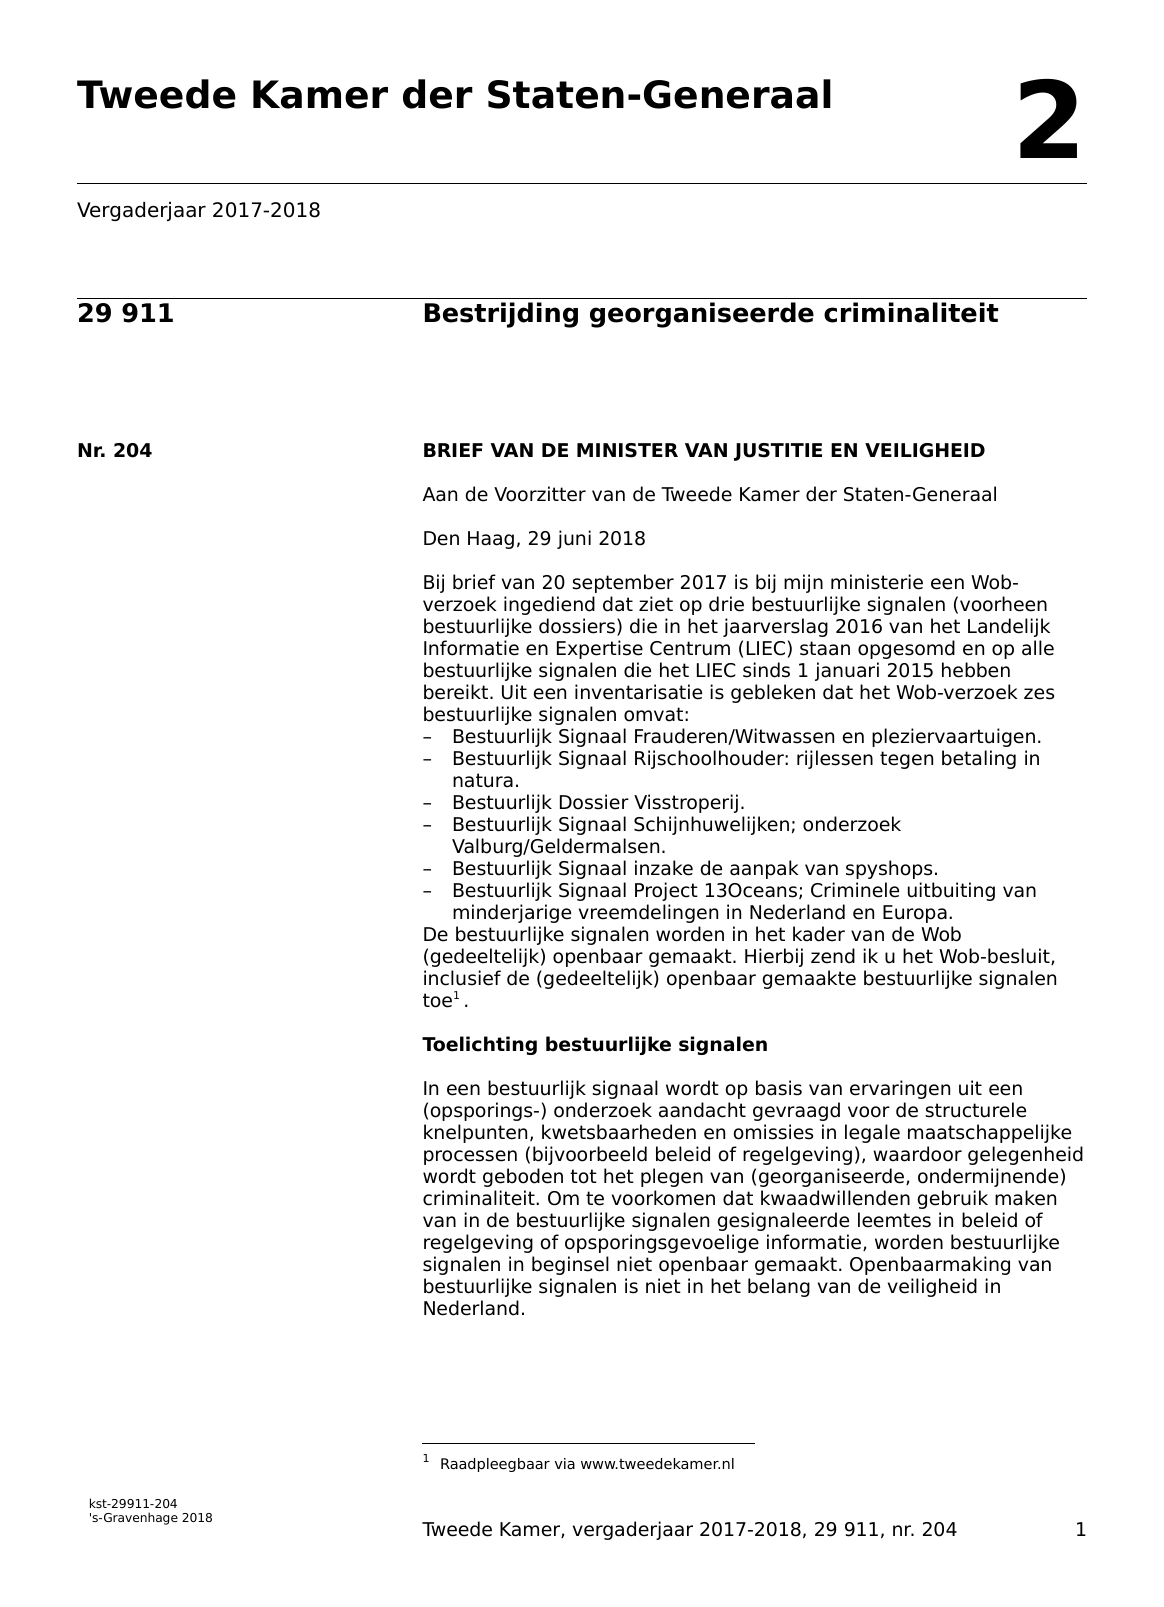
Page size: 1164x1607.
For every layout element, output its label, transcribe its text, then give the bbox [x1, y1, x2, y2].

table_header 2 [886, 59, 1087, 183]
text kst-29911-204 [88, 1497, 323, 1511]
subtitle Nr. 204 BRIEF VAN DE MINISTER VAN JUSTITIE EN VEILIGHEID [77, 440, 1087, 462]
text – Bestuurlijk Signaal Schijnhuwelijken; onderzoek Valburg/Geldermalsen. [422, 814, 1087, 858]
subtitle 29 911 Bestrijding georganiseerde criminaliteit [77, 299, 1087, 329]
text Aan de Voorzitter van de Tweede Kamer der Staten-Generaal [422, 484, 1087, 506]
text – Bestuurlijk Signaal Project 13Oceans; Criminele uitbuiting van minderjarige vreemdelingen in Nederland en Europa. [422, 880, 1087, 924]
table_header Tweede Kamer der Staten-Generaal [77, 59, 886, 183]
text – Bestuurlijk Signaal Rijschoolhouder: rijlessen tegen betaling in natura. [422, 748, 1087, 792]
text – Bestuurlijk Signaal inzake de aanpak van spyshops. [422, 858, 1087, 880]
text – Bestuurlijk Dossier Visstroperij. [422, 792, 1087, 814]
text Bij brief van 20 september 2017 is bij mijn ministerie een Wob-verzoek ingediend dat ziet op drie bestuurlijke signalen (voorheen bestuurlijke dossiers) die in het jaarverslag 2016 van het Landelijk Informatie en Expertise Centrum (LIEC) staan opgesomd en op alle bestuurlijke signalen die het LIEC sinds 1 januari 2015 hebben bereikt. Uit een inventarisatie is gebleken dat het Wob-verzoek zes bestuurlijke signalen omvat: [422, 572, 1087, 726]
text Den Haag, 29 juni 2018 [422, 528, 1087, 550]
subtitle Toelichting bestuurlijke signalen [422, 1034, 1087, 1056]
text In een bestuurlijk signaal wordt op basis van ervaringen uit een (opsporings-) onderzoek aandacht gevraagd voor de structurele knelpunten, kwetsbaarheden en omissies in legale maatschappelijke processen (bijvoorbeeld beleid of regelgeving), waardoor gelegenheid wordt geboden tot het plegen van (georganiseerde, ondermijnende) criminaliteit. Om te voorkomen dat kwaadwillenden gebruik maken van in de bestuurlijke signalen gesignaleerde leemtes in beleid of regelgeving of opsporingsgevoelige informatie, worden bestuurlijke signalen in beginsel niet openbaar gemaakt. Openbaarmaking van bestuurlijke signalen is niet in het belang van de veiligheid in Nederland. [422, 1078, 1087, 1320]
text De bestuurlijke signalen worden in het kader van de Wob (gedeeltelijk) openbaar gemaakt. Hierbij zend ik u het Wob-besluit, inclusief de (gedeeltelijk) openbaar gemaakte bestuurlijke signalen toe. [422, 924, 1087, 1012]
text 's-Gravenhage 2018 [88, 1511, 323, 1525]
text – Bestuurlijk Signaal Frauderen/Witwassen en pleziervaartuigen. [422, 726, 1087, 748]
table_cell Vergaderjaar 2017-2018 [77, 184, 1087, 298]
text Raadpleegbaar via www.tweedekamer.nl [422, 1452, 1087, 1474]
